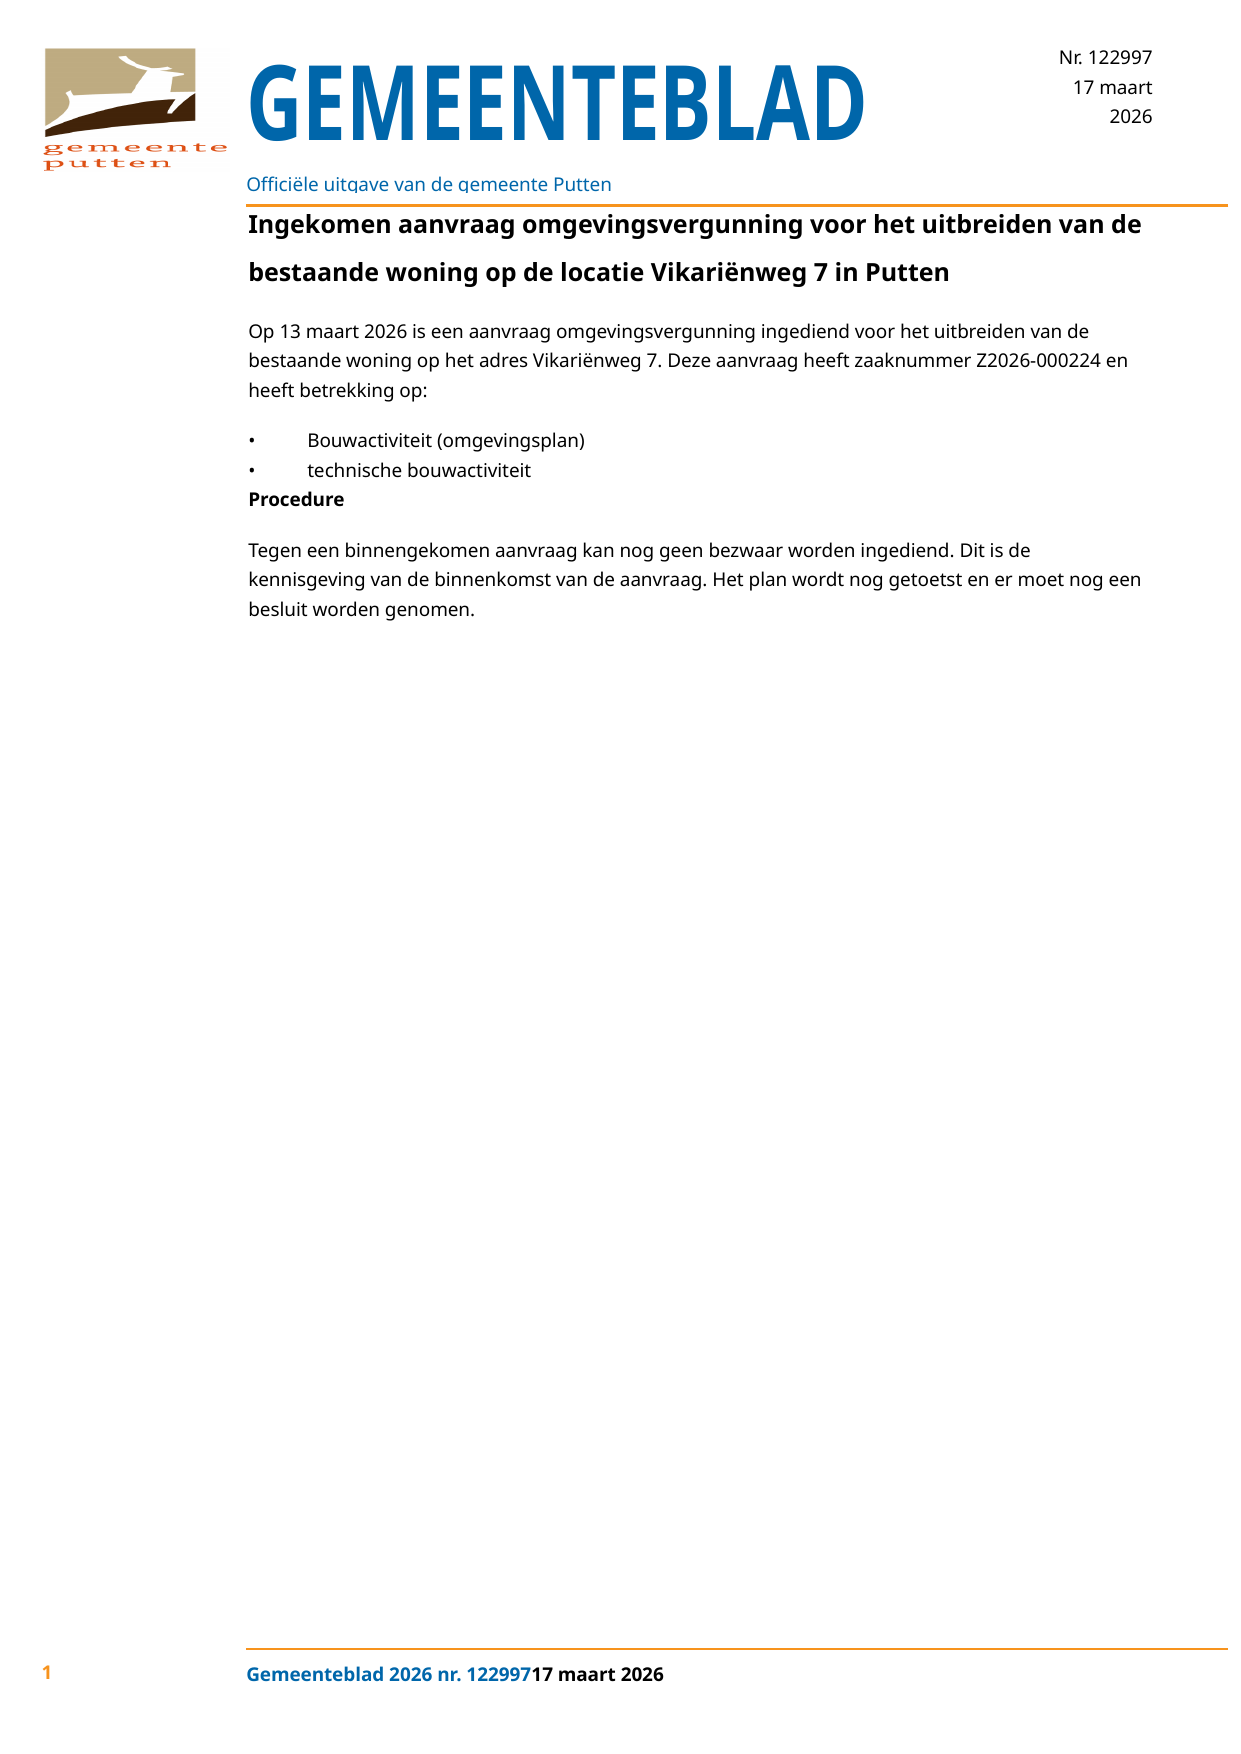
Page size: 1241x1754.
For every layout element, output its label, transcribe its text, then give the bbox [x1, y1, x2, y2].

text Tegen een binnengekomen aanvraag kan nog geen bezwaar worden ingediend. Dit is de kennisgeving van de binnenkomst van de aanvraag. Het plan wordt nog getoetst en er moet nog een besluit worden genomen. [248, 537, 1152, 622]
text Procedure [248, 487, 1152, 512]
list technische bouwactiviteit [248, 457, 1152, 483]
picture [41, 47, 231, 172]
list Bouwactiviteit (omgevingsplan) [248, 427, 1152, 453]
text Ingekomen aanvraag omgevingsvergunning voor het uitbreiden van de bestaande woning op de locatie Vikariënweg 7 in Putten [248, 207, 1152, 288]
text Op 13 maart 2026 is een aanvraag omgevingsvergunning ingediend voor het uitbreiden van de bestaande woning op het adres Vikariënweg 7. Deze aanvraag heeft zaaknummer Z2026-000224 en heeft betrekking op: [248, 318, 1152, 403]
